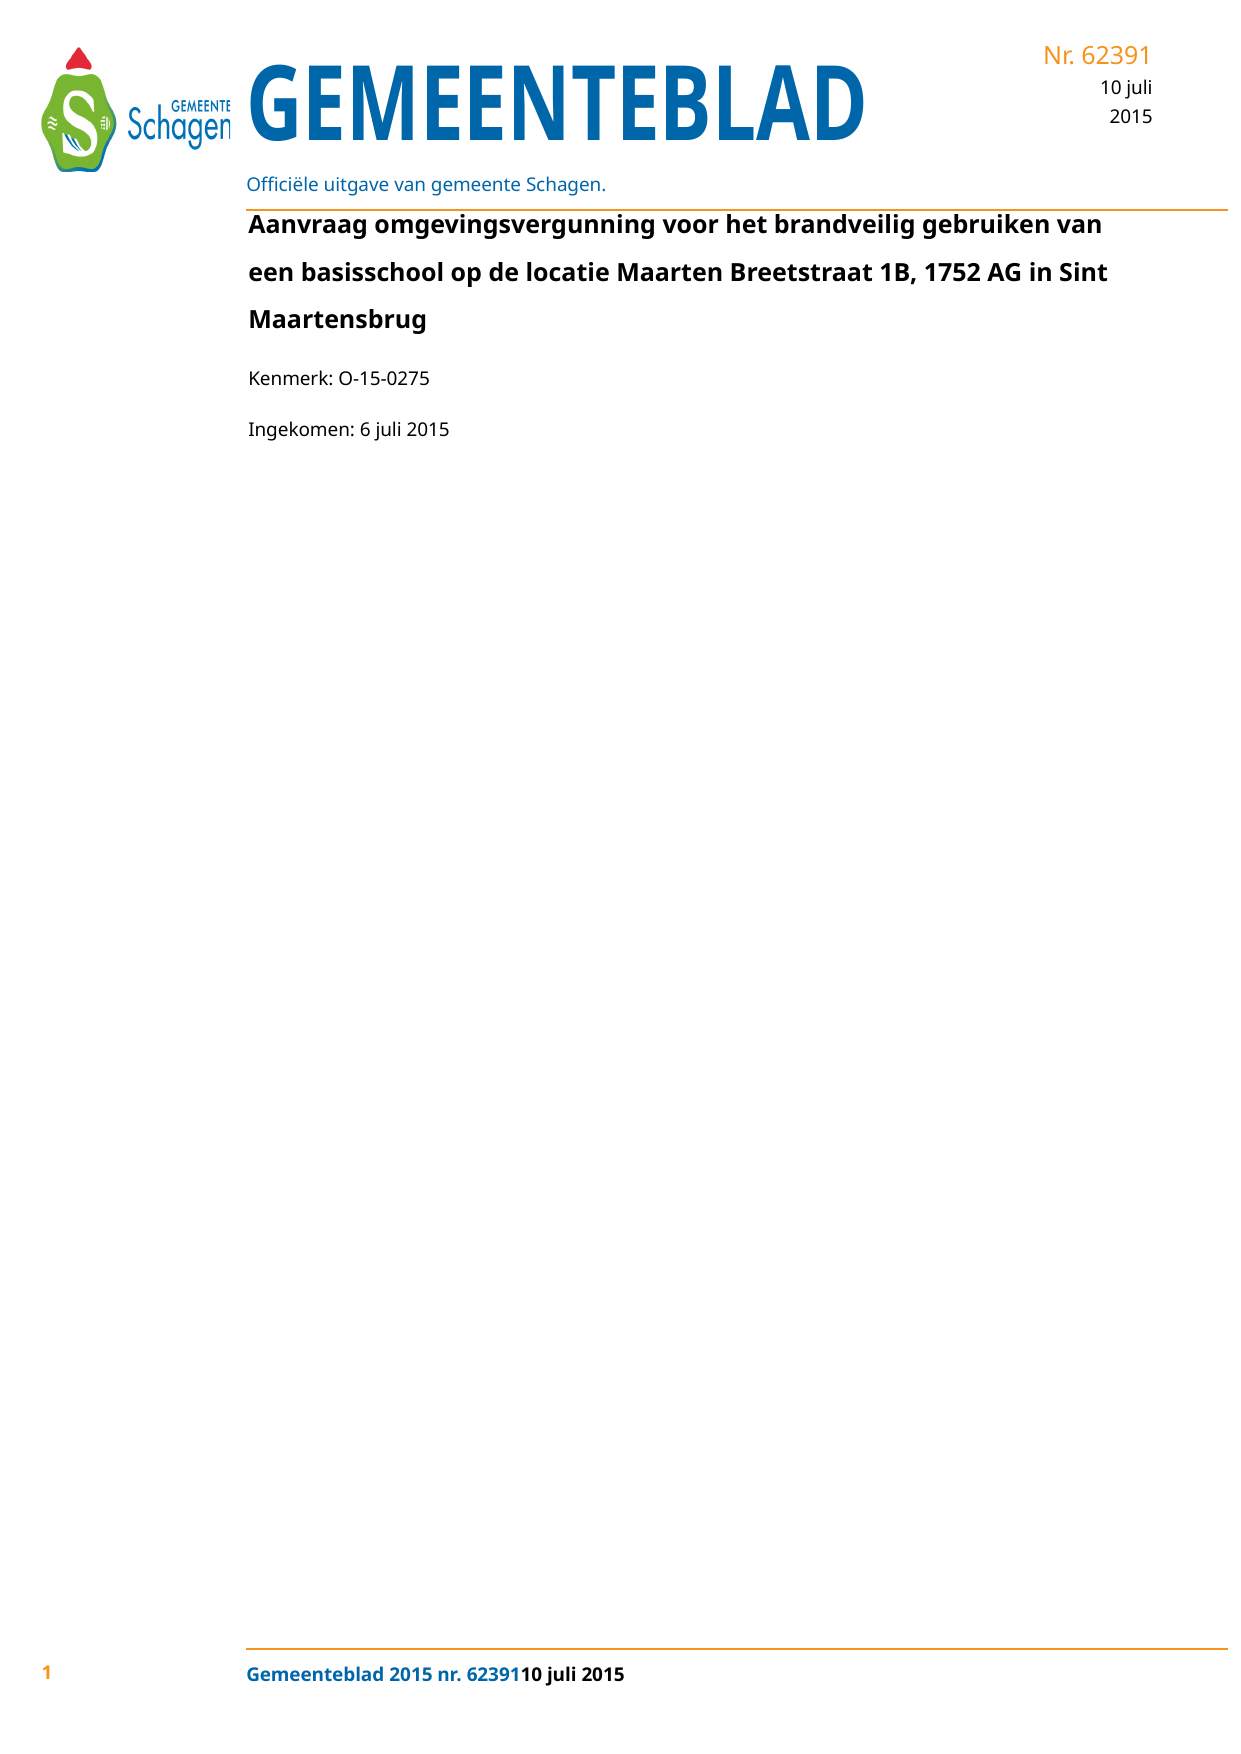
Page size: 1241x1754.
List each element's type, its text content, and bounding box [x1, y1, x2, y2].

text Kenmerk: O-15-0275 [248, 366, 1152, 391]
text Ingekomen: 6 juli 2015 [248, 416, 1152, 442]
picture [41, 47, 231, 172]
text Aanvraag omgevingsvergunning voor het brandveilig gebruiken van een basisschool op de locatie Maarten Breetstraat 1B, 1752 AG in Sint Maartensbrug [248, 211, 1152, 336]
